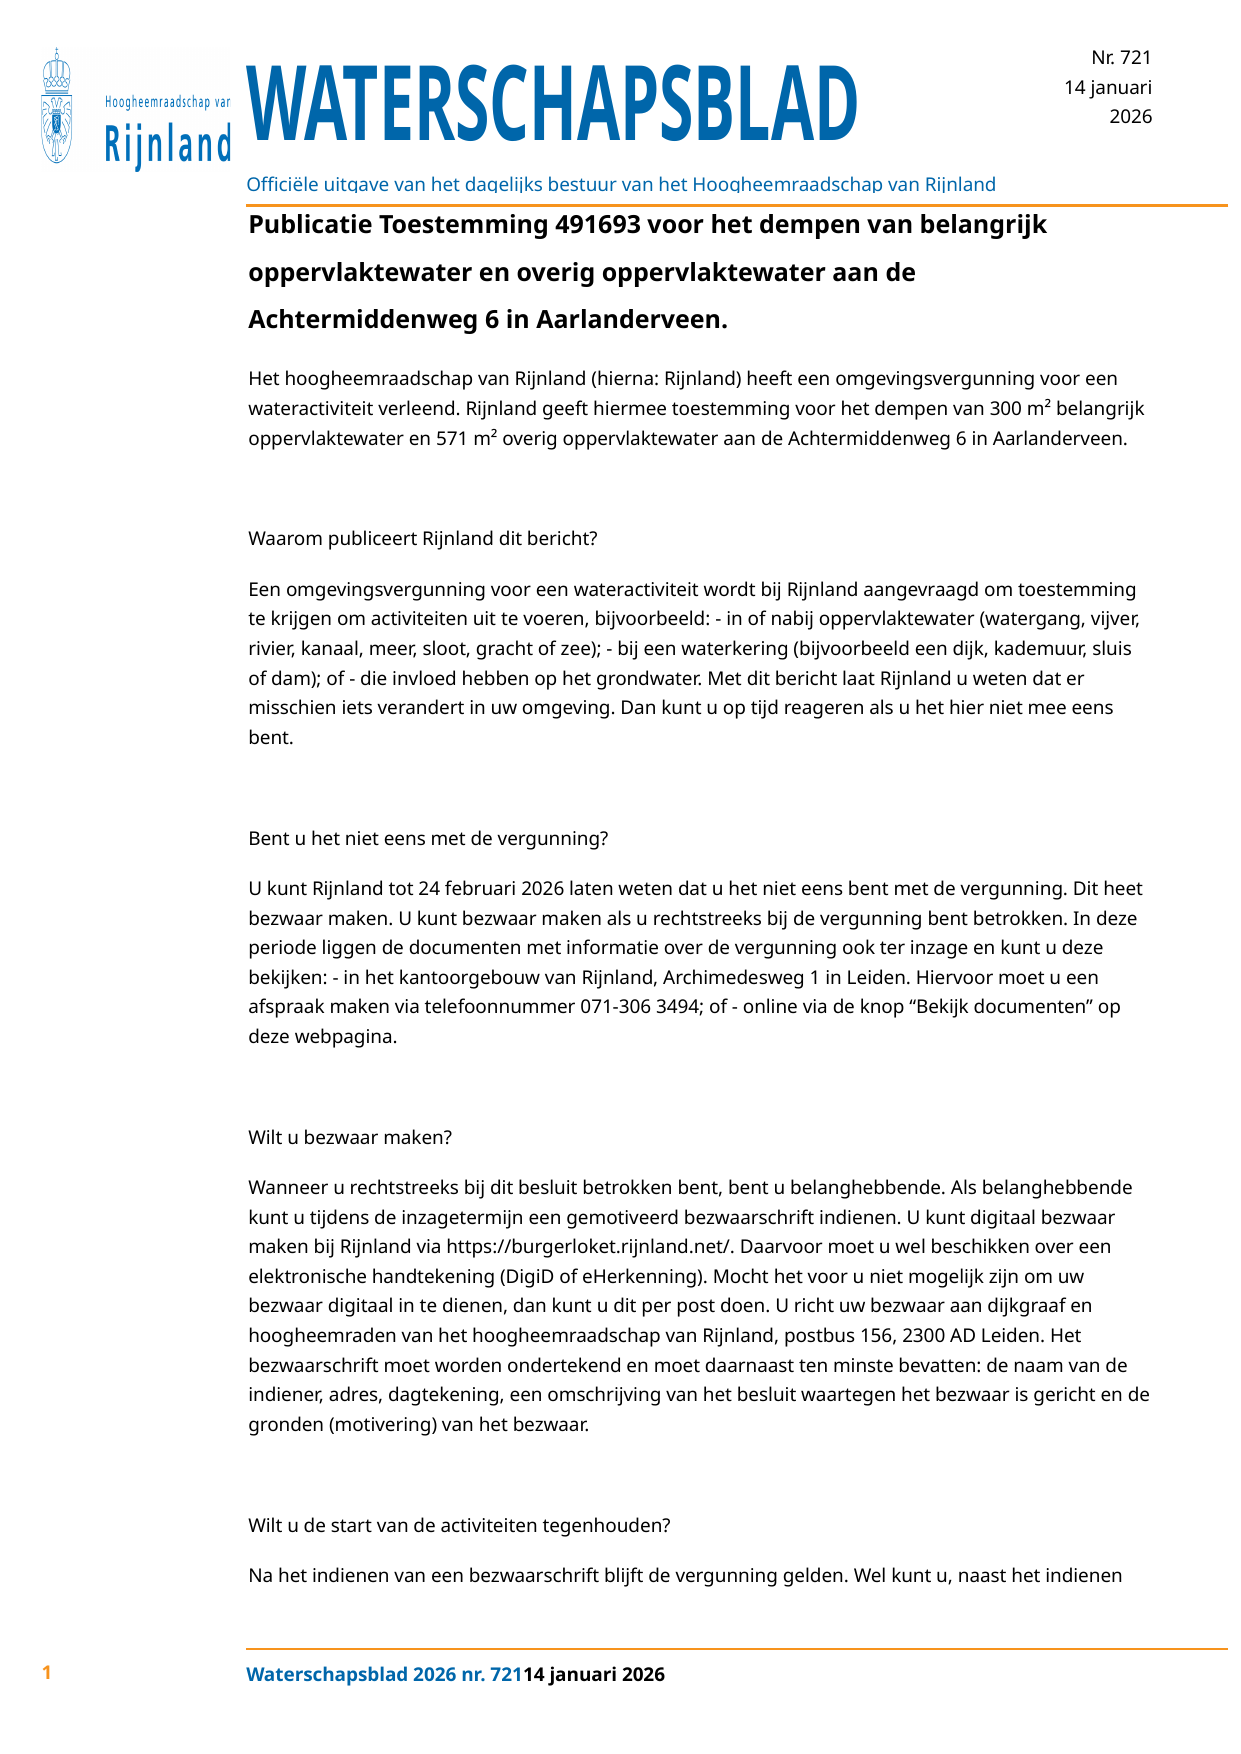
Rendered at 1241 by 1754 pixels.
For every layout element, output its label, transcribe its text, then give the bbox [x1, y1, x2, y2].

text Publicatie Toestemming 491693 voor het dempen van belangrijk oppervlaktewater en overig oppervlaktewater aan de Achtermiddenweg 6 in Aarlanderveen. [248, 207, 1152, 336]
text Een omgevingsvergunning voor een wateractiviteit wordt bij Rijnland aangevraagd om toestemming te krijgen om activiteiten uit te voeren, bijvoorbeeld: - in of nabij oppervlaktewater (watergang, vijver, rivier, kanaal, meer, sloot, gracht of zee); - bij een waterkering (bijvoorbeeld een dijk, kademuur, sluis of dam); of - die invloed hebben op het grondwater. Met dit bericht laat Rijnland u weten dat er misschien iets verandert in uw omgeving. Dan kunt u op tijd reageren als u het hier niet mee eens bent. [248, 576, 1152, 749]
text Bent u het niet eens met de vergunning? [248, 825, 1152, 850]
picture [41, 47, 231, 172]
text Wilt u bezwaar maken? [248, 1124, 1152, 1149]
text Na het indienen van een bezwaarschrift blijft de vergunning gelden. Wel kunt u, naast het indienen [248, 1562, 1152, 1588]
text Waarom publiceert Rijnland dit bericht? [248, 526, 1152, 551]
text Wanneer u rechtstreeks bij dit besluit betrokken bent, bent u belanghebbende. Als belanghebbende kunt u tijdens de inzagetermijn een gemotiveerd bezwaarschrift indienen. U kunt digitaal bezwaar maken bij Rijnland via https://burgerloket.rijnland.net/. Daarvoor moet u wel beschikken over een elektronische handtekening (DigiD of eHerkenning). Mocht het voor u niet mogelijk zijn om uw bezwaar digitaal in te dienen, dan kunt u dit per post doen. U richt uw bezwaar aan dijkgraaf en hoogheemraden van het hoogheemraadschap van Rijnland, postbus 156, 2300 AD Leiden. Het bezwaarschrift moet worden ondertekend en moet daarnaast ten minste bevatten: de naam van de indiener, adres, dagtekening, een omschrijving van het besluit waartegen het bezwaar is gericht en de gronden (motivering) van het bezwaar. [248, 1174, 1152, 1437]
text U kunt Rijnland tot 24 februari 2026 laten weten dat u het niet eens bent met de vergunning. Dit heet bezwaar maken. U kunt bezwaar maken als u rechtstreeks bij de vergunning bent betrokken. In deze periode liggen de documenten met informatie over de vergunning ook ter inzage en kunt u deze bekijken: - in het kantoorgebouw van Rijnland, Archimedesweg 1 in Leiden. Hiervoor moet u een afspraak maken via telefoonnummer 071-306 3494; of - online via de knop “Bekijk documenten” op deze webpagina. [248, 875, 1152, 1049]
text Het hoogheemraadschap van Rijnland (hierna: Rijnland) heeft een omgevingsvergunning voor een wateractiviteit verleend. Rijnland geeft hiermee toestemming voor het dempen van 300 m² belangrijk oppervlaktewater en 571 m² overig oppervlaktewater aan de Achtermiddenweg 6 in Aarlanderveen. [248, 366, 1152, 450]
text Wilt u de start van de activiteiten tegenhouden? [248, 1512, 1152, 1537]
